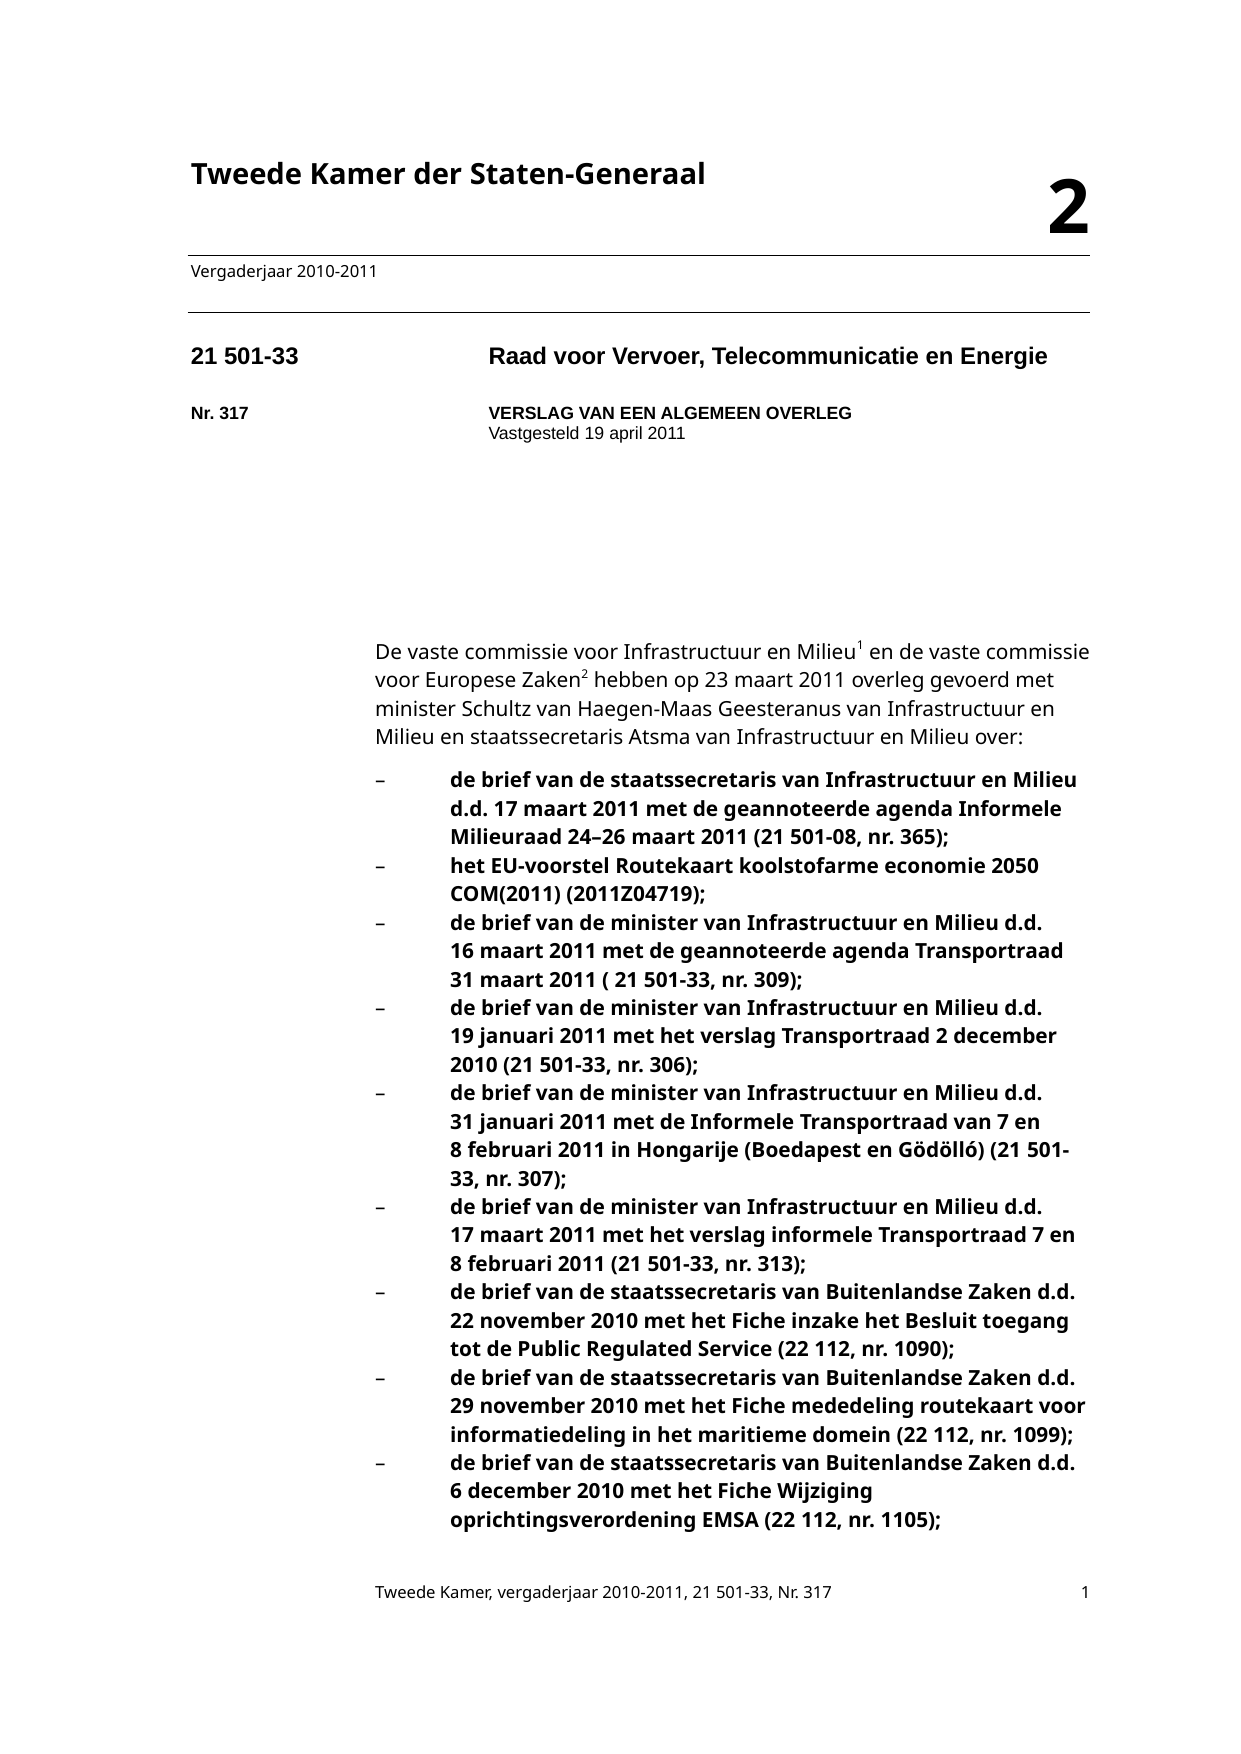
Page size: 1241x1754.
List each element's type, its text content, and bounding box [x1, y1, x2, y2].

list de brief van de staatssecretaris van Buitenlandse Zaken d.d. 22 november 2010 met het Fiche inzake het Besluit toegang tot de Public Regulated Service (22 112, nr. 1090); [375, 1277, 1090, 1363]
table_cell Vergaderjaar 2010-2011 [188, 256, 485, 312]
table_header 2 [910, 150, 1090, 255]
list de brief van de minister van Infrastructuur en Milieu d.d. 16 maart 2011 met de geannoteerde agenda Transportraad 31 maart 2011 ( 21 501-33, nr. 309); [375, 908, 1090, 993]
table_header Tweede Kamer der Staten-Generaal [188, 150, 909, 255]
list de brief van de minister van Infrastructuur en Milieu d.d. 19 januari 2011 met het verslag Transportraad 2 december 2010 (21 501-33, nr. 306); [375, 993, 1090, 1078]
list de brief van de minister van Infrastructuur en Milieu d.d. 31 januari 2011 met de Informele Transportraad van 7 en 8 februari 2011 in Hongarije (Boedapest en Gödölló) (21 501-33, nr. 307); [375, 1078, 1090, 1192]
text De vaste commissie voor Infrastructuur en Milieu en de vaste commissie voor Europese Zaken hebben op 23 maart 2011 overleg gevoerd met minister Schultz van Haegen-Maas Geesteranus van Infrastructuur en Milieu en staatssecretaris Atsma van Infrastructuur en Milieu over: [375, 637, 1090, 751]
list de brief van de staatssecretaris van Buitenlandse Zaken d.d. 29 november 2010 met het Fiche mededeling routekaart voor informatiedeling in het maritieme domein (22 112, nr. 1099); [375, 1363, 1090, 1448]
list de brief van de staatssecretaris van Infrastructuur en Milieu d.d. 17 maart 2011 met de geannoteerde agenda Informele Milieuraad 24–26 maart 2011 (21 501-08, nr. 365); [375, 766, 1090, 851]
table_cell [485, 313, 1090, 339]
list de brief van de minister van Infrastructuur en Milieu d.d. 17 maart 2011 met het verslag informele Transportraad 7 en 8 februari 2011 (21 501-33, nr. 313); [375, 1192, 1090, 1277]
table_cell Nr. 317 [188, 399, 485, 518]
table_cell VERSLAG VAN EEN ALGEMEEN OVERLEG Vastgesteld 19 april 2011 [485, 399, 1090, 518]
table_cell [188, 313, 485, 339]
table_cell Raad voor Vervoer, Telecommunicatie en Energie [485, 339, 1090, 399]
table_cell 21 501-33 [188, 339, 485, 399]
list de brief van de staatssecretaris van Buitenlandse Zaken d.d. 6 december 2010 met het Fiche Wijziging oprichtingsverordening EMSA (22 112, nr. 1105); [375, 1448, 1090, 1533]
table_cell [485, 256, 1090, 312]
list het EU-voorstel Routekaart koolstofarme economie 2050 COM(2011) (2011Z04719); [375, 851, 1090, 908]
